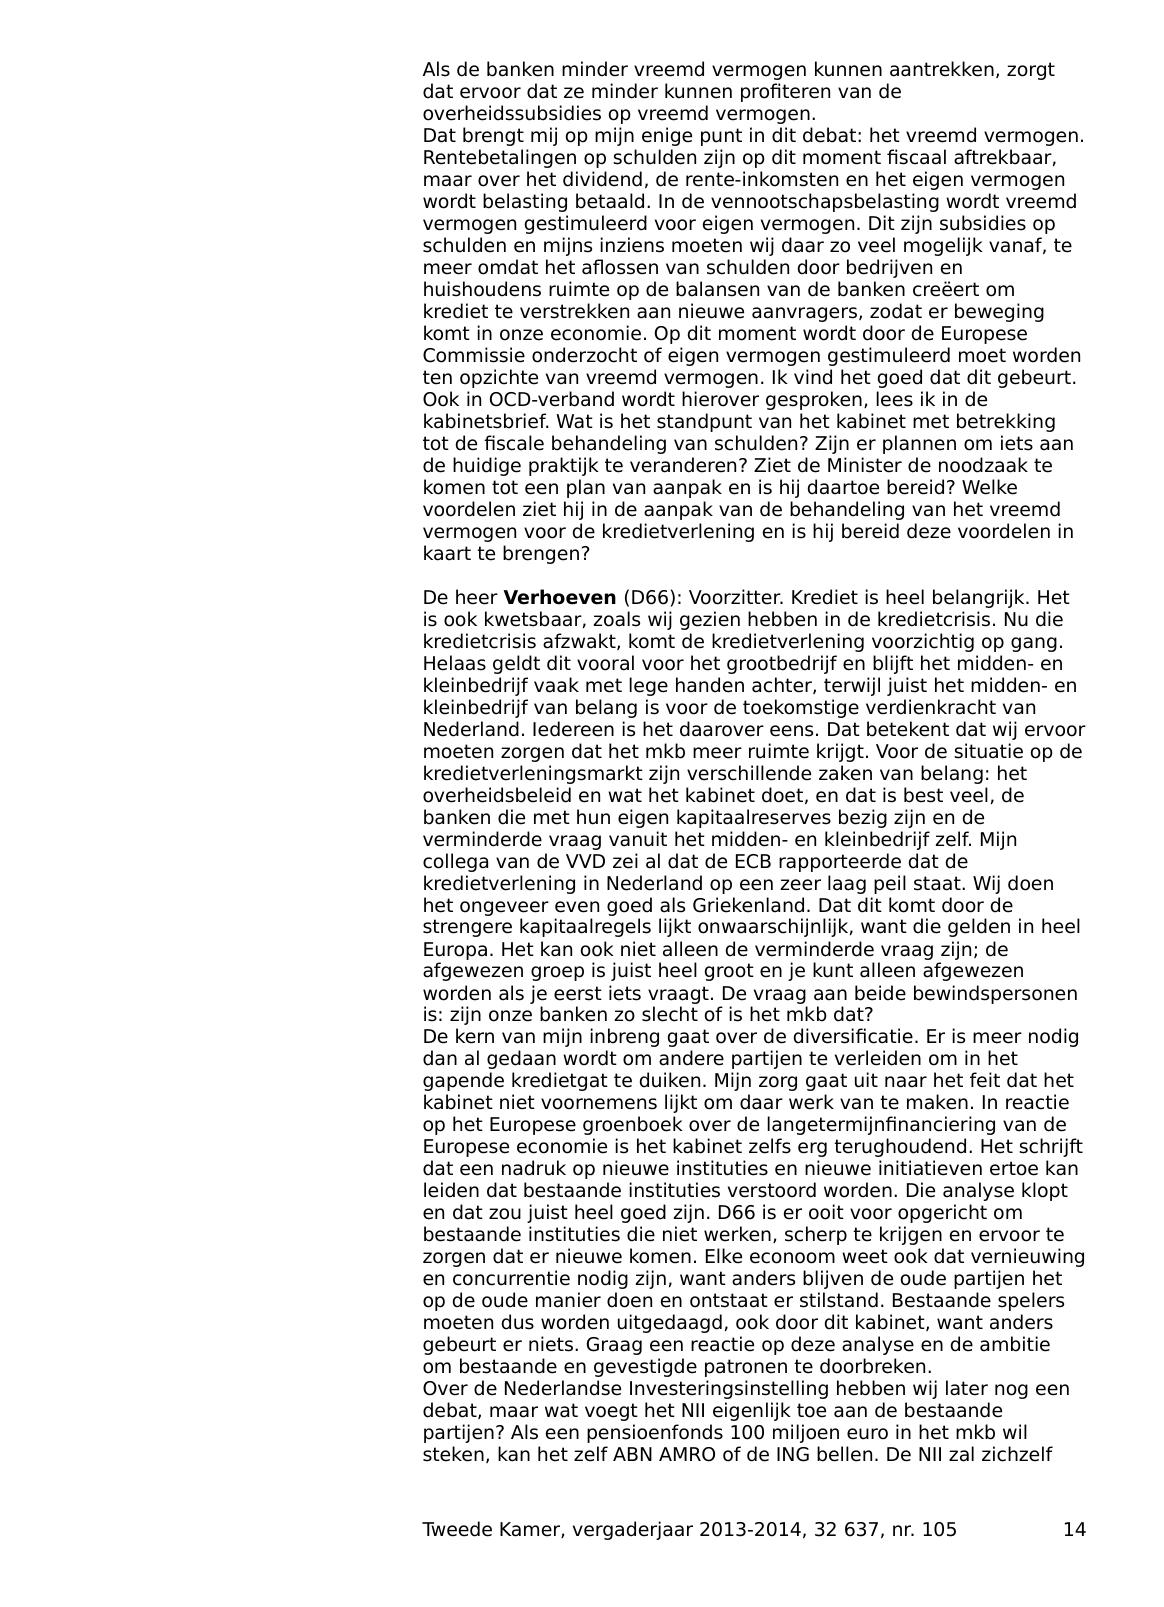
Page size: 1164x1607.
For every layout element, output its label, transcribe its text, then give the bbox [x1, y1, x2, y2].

text Dat brengt mij op mijn enige punt in dit debat: het vreemd vermogen. Rentebetalingen op schulden zijn op dit moment fiscaal aftrekbaar, maar over het dividend, de rente-inkomsten en het eigen vermogen wordt belasting betaald. In de vennootschapsbelasting wordt vreemd vermogen gestimuleerd voor eigen vermogen. Dit zijn subsidies op schulden en mijns inziens moeten wij daar zo veel mogelijk vanaf, te meer omdat het aflossen van schulden door bedrijven en huishoudens ruimte op de balansen van de banken creëert om krediet te verstrekken aan nieuwe aanvragers, zodat er beweging komt in onze economie. Op dit moment wordt door de Europese Commissie onderzocht of eigen vermogen gestimuleerd moet worden ten opzichte van vreemd vermogen. Ik vind het goed dat dit gebeurt. Ook in OCD-verband wordt hierover gesproken, lees ik in de kabinetsbrief. Wat is het standpunt van het kabinet met betrekking tot de fiscale behandeling van schulden? Zijn er plannen om iets aan de huidige praktijk te veranderen? Ziet de Minister de noodzaak te komen tot een plan van aanpak en is hij daartoe bereid? Welke voordelen ziet hij in de aanpak van de behandeling van het vreemd vermogen voor de kredietverlening en is hij bereid deze voordelen in kaart te brengen? [422, 125, 1087, 564]
text De heer Verhoeven (D66): Voorzitter. Krediet is heel belangrijk. Het is ook kwetsbaar, zoals wij gezien hebben in de kredietcrisis. Nu die kredietcrisis afzwakt, komt de kredietverlening voorzichtig op gang. Helaas geldt dit vooral voor het grootbedrijf en blijft het midden- en kleinbedrijf vaak met lege handen achter, terwijl juist het midden- en kleinbedrijf van belang is voor de toekomstige verdienkracht van Nederland. Iedereen is het daarover eens. Dat betekent dat wij ervoor moeten zorgen dat het mkb meer ruimte krijgt. Voor de situatie op de kredietverleningsmarkt zijn verschillende zaken van belang: het overheidsbeleid en wat het kabinet doet, en dat is best veel, de banken die met hun eigen kapitaalreserves bezig zijn en de verminderde vraag vanuit het midden- en kleinbedrijf zelf. Mijn collega van de VVD zei al dat de ECB rapporteerde dat de kredietverlening in Nederland op een zeer laag peil staat. Wij doen het ongeveer even goed als Griekenland. Dat dit komt door de strengere kapitaalregels lijkt onwaarschijnlijk, want die gelden in heel Europa. Het kan ook niet alleen de verminderde vraag zijn; de afgewezen groep is juist heel groot en je kunt alleen afgewezen worden als je eerst iets vraagt. De vraag aan beide bewindspersonen is: zijn onze banken zo slecht of is het mkb dat? [422, 587, 1087, 1026]
text Als de banken minder vreemd vermogen kunnen aantrekken, zorgt dat ervoor dat ze minder kunnen profiteren van de overheidssubsidies op vreemd vermogen. [422, 59, 1087, 125]
text De kern van mijn inbreng gaat over de diversificatie. Er is meer nodig dan al gedaan wordt om andere partijen te verleiden om in het gapende kredietgat te duiken. Mijn zorg gaat uit naar het feit dat het kabinet niet voornemens lijkt om daar werk van te maken. In reactie op het Europese groenboek over de langetermijnfinanciering van de Europese economie is het kabinet zelfs erg terughoudend. Het schrijft dat een nadruk op nieuwe instituties en nieuwe initiatieven ertoe kan leiden dat bestaande instituties verstoord worden. Die analyse klopt en dat zou juist heel goed zijn. D66 is er ooit voor opgericht om bestaande instituties die niet werken, scherp te krijgen en ervoor te zorgen dat er nieuwe komen. Elke econoom weet ook dat vernieuwing en concurrentie nodig zijn, want anders blijven de oude partijen het op de oude manier doen en ontstaat er stilstand. Bestaande spelers moeten dus worden uitgedaagd, ook door dit kabinet, want anders gebeurt er niets. Graag een reactie op deze analyse en de ambitie om bestaande en gevestigde patronen te doorbreken. [422, 1026, 1087, 1378]
text Over de Nederlandse Investeringsinstelling hebben wij later nog een debat, maar wat voegt het NII eigenlijk toe aan de bestaande partijen? Als een pensioenfonds 100 miljoen euro in het mkb wil steken, kan het zelf ABN AMRO of de ING bellen. De NII zal zichzelf [422, 1378, 1087, 1466]
